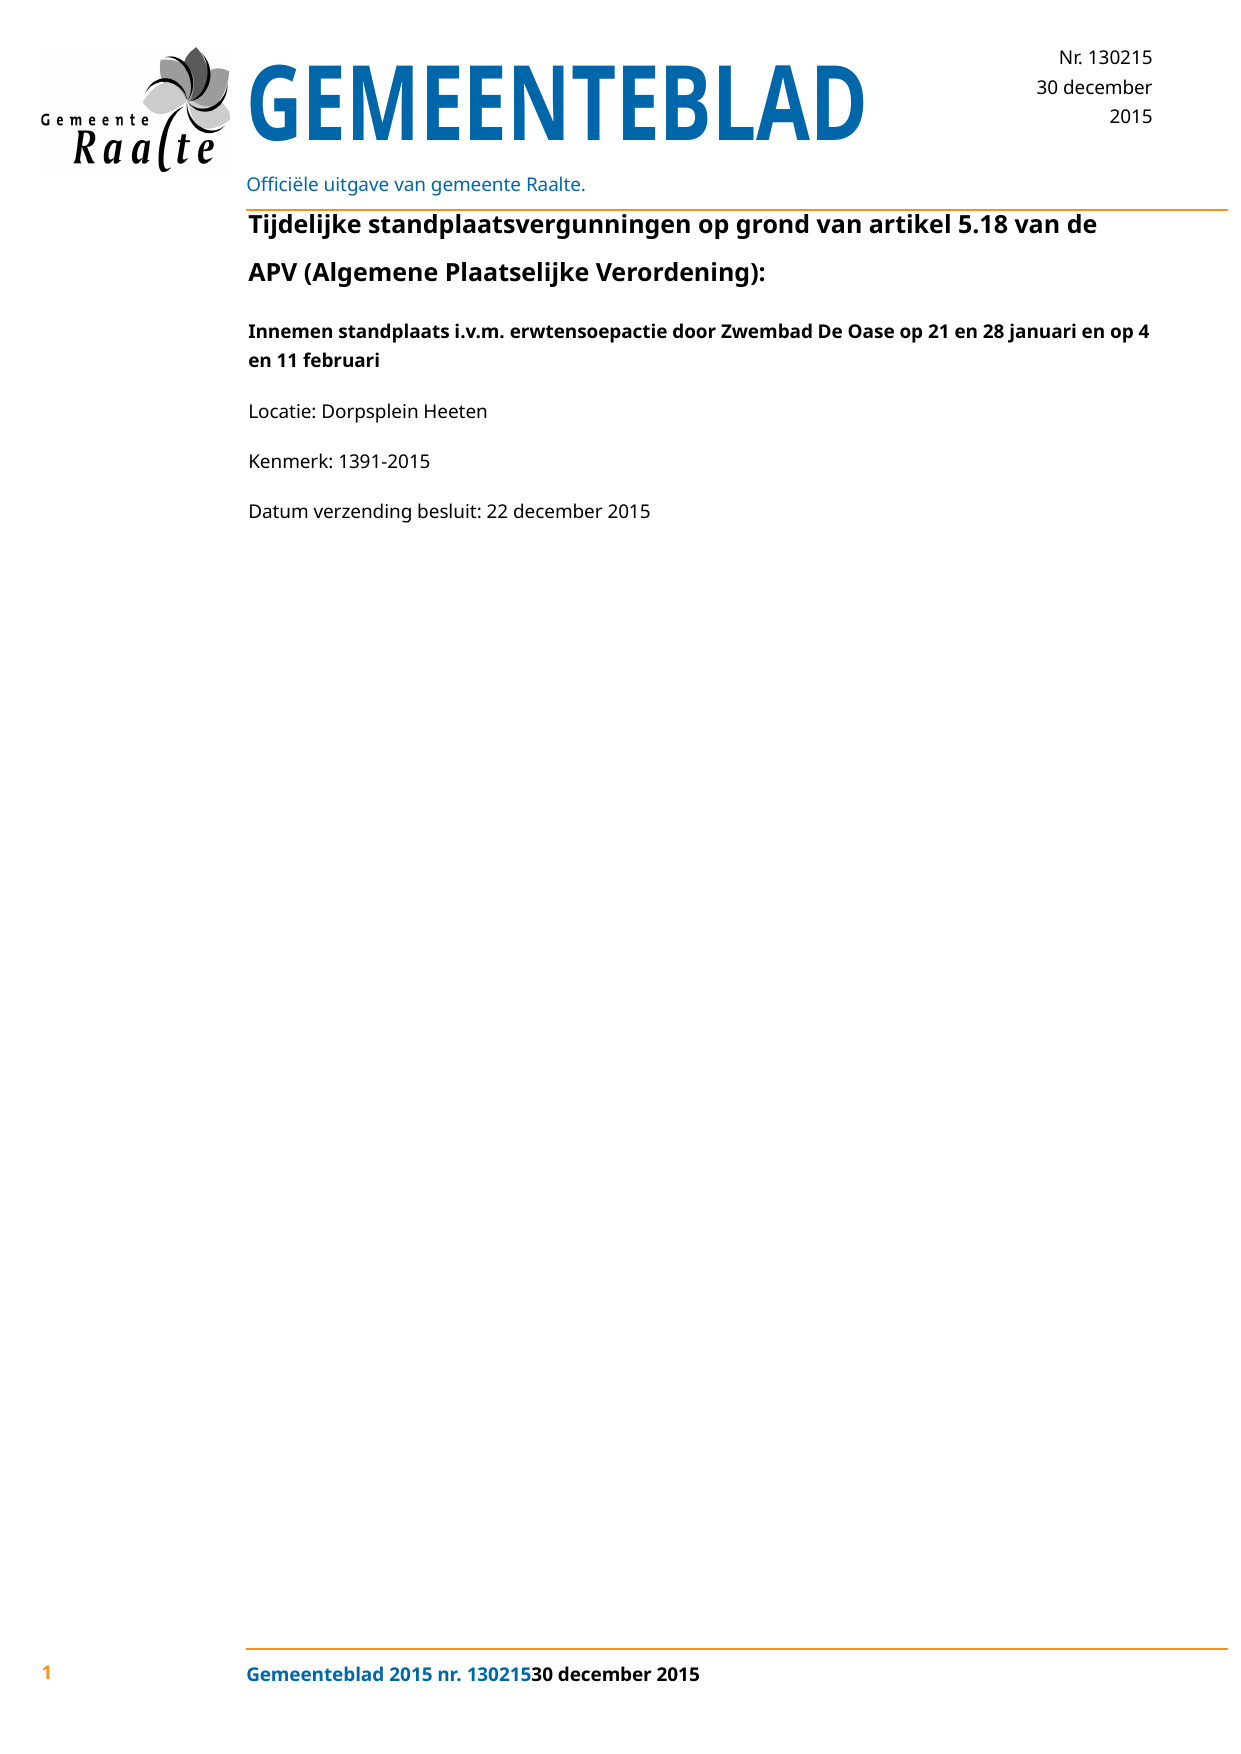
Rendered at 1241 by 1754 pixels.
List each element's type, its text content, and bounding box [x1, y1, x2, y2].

text Tijdelijke standplaatsvergunningen op grond van artikel 5.18 van de APV (Algemene Plaatselijke Verordening): [248, 211, 1152, 288]
text Datum verzending besluit: 22 december 2015 [248, 499, 1152, 524]
text Kenmerk: 1391-2015 [248, 448, 1152, 474]
picture [41, 47, 231, 172]
text Innemen standplaats i.v.m. erwtensoepactie door Zwembad De Oase op 21 en 28 januari en op 4 en 11 februari [248, 318, 1152, 373]
text Locatie: Dorpsplein Heeten [248, 398, 1152, 424]
